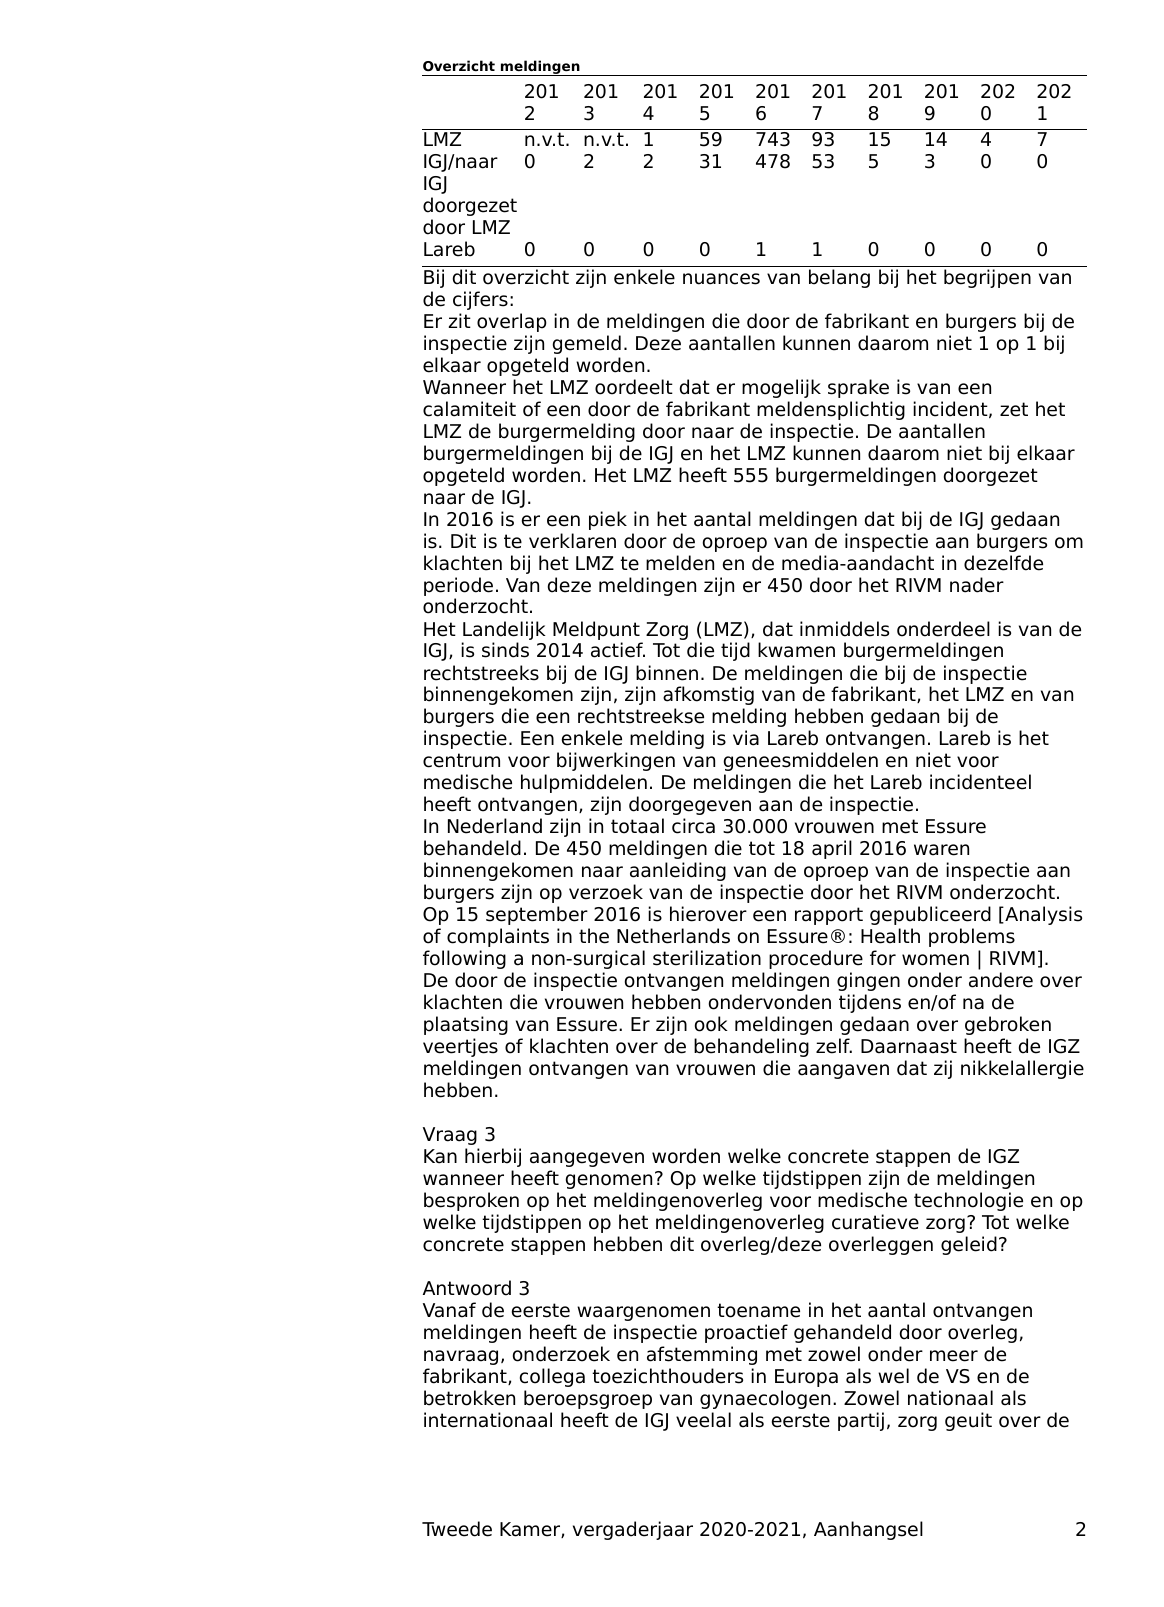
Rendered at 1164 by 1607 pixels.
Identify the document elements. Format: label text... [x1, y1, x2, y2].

table_cell 0 [1030, 151, 1087, 239]
table_cell 53 [805, 151, 861, 239]
table_cell 2012 [518, 76, 577, 129]
table_cell 0 [974, 151, 1030, 239]
table_cell 2018 [861, 76, 918, 129]
text In Nederland zijn in totaal circa 30.000 vrouwen met Essure behandeld. De 450 meldingen die tot 18 april 2016 waren binnengekomen naar aanleiding van de oproep van de inspectie aan burgers zijn op verzoek van de inspectie door het RIVM onderzocht. Op 15 september 2016 is hierover een rapport gepubliceerd [Analysis of complaints in the Netherlands on Essure®: Health problems following a non-surgical sterilization procedure for women | RIVM]. [422, 816, 1087, 970]
table_cell 0 [918, 239, 974, 266]
table_cell 5 [861, 151, 918, 239]
text Er zit overlap in de meldingen die door de fabrikant en burgers bij de inspectie zijn gemeld. Deze aantallen kunnen daarom niet 1 op 1 bij elkaar opgeteld worden. [422, 311, 1087, 377]
table_cell 7 [1030, 130, 1087, 151]
table_cell 2019 [918, 76, 974, 129]
table_cell LMZ [422, 130, 518, 151]
table_cell 31 [693, 151, 749, 239]
table_cell 4 [974, 130, 1030, 151]
table_cell 2 [636, 151, 693, 239]
table_cell 2014 [636, 76, 693, 129]
table_cell IGJ/naar IGJ doorgezet door LMZ [422, 151, 518, 239]
text Vraag 3 [422, 1124, 1087, 1146]
table_cell 1 [805, 239, 861, 266]
text Vanaf de eerste waargenomen toename in het aantal ontvangen meldingen heeft de inspectie proactief gehandeld door overleg, navraag, onderzoek en afstemming met zowel onder meer de fabrikant, collega toezichthouders in Europa als wel de VS en de betrokken beroepsgroep van gynaecologen. Zowel nationaal als internationaal heeft de IGJ veelal als eerste partij, zorg geuit over de [422, 1300, 1087, 1432]
table_cell 14 [918, 130, 974, 151]
table_cell 743 [749, 130, 805, 151]
table_cell n.v.t. [577, 130, 636, 151]
table_cell 93 [805, 130, 861, 151]
table_cell 2016 [749, 76, 805, 129]
text Antwoord 3 [422, 1278, 1087, 1300]
text Bij dit overzicht zijn enkele nuances van belang bij het begrijpen van de cijfers: [422, 267, 1087, 311]
table_cell 0 [693, 239, 749, 266]
table_cell 0 [577, 239, 636, 266]
table_cell n.v.t. [518, 130, 577, 151]
table_cell 0 [518, 239, 577, 266]
table_cell Lareb [422, 239, 518, 266]
table_cell 0 [974, 239, 1030, 266]
table_cell 2015 [693, 76, 749, 129]
table_cell 1 [636, 130, 693, 151]
table_cell 0 [518, 151, 577, 239]
table_header Overzicht meldingen [422, 59, 1087, 75]
table_cell 3 [918, 151, 974, 239]
table_cell 2 [577, 151, 636, 239]
text Het Landelijk Meldpunt Zorg (LMZ), dat inmiddels onderdeel is van de IGJ, is sinds 2014 actief. Tot die tijd kwamen burgermeldingen rechtstreeks bij de IGJ binnen. De meldingen die bij de inspectie binnengekomen zijn, zijn afkomstig van de fabrikant, het LMZ en van burgers die een rechtstreekse melding hebben gedaan bij de inspectie. Een enkele melding is via Lareb ontvangen. Lareb is het centrum voor bijwerkingen van geneesmiddelen en niet voor medische hulpmiddelen. De meldingen die het Lareb incidenteel heeft ontvangen, zijn doorgegeven aan de inspectie. [422, 618, 1087, 816]
table_cell 2021 [1030, 76, 1087, 129]
table_cell 0 [636, 239, 693, 266]
table_cell 2013 [577, 76, 636, 129]
text De door de inspectie ontvangen meldingen gingen onder andere over klachten die vrouwen hebben ondervonden tijdens en/of na de plaatsing van Essure. Er zijn ook meldingen gedaan over gebroken veertjes of klachten over de behandeling zelf. Daarnaast heeft de IGZ meldingen ontvangen van vrouwen die aangaven dat zij nikkelallergie hebben. [422, 970, 1087, 1102]
table_cell 0 [861, 239, 918, 266]
table_cell 1 [749, 239, 805, 266]
text In 2016 is er een piek in het aantal meldingen dat bij de IGJ gedaan is. Dit is te verklaren door de oproep van de inspectie aan burgers om klachten bij het LMZ te melden en de media-aandacht in dezelfde periode. Van deze meldingen zijn er 450 door het RIVM nader onderzocht. [422, 508, 1087, 618]
table_cell 0 [1030, 239, 1087, 266]
table_cell 2017 [805, 76, 861, 129]
table_cell 478 [749, 151, 805, 239]
table_cell 2020 [974, 76, 1030, 129]
text Wanneer het LMZ oordeelt dat er mogelijk sprake is van een calamiteit of een door de fabrikant meldensplichtig incident, zet het LMZ de burgermelding door naar de inspectie. De aantallen burgermeldingen bij de IGJ en het LMZ kunnen daarom niet bij elkaar opgeteld worden. Het LMZ heeft 555 burgermeldingen doorgezet naar de IGJ. [422, 377, 1087, 508]
table_cell 15 [861, 130, 918, 151]
table_cell [422, 76, 518, 129]
text Kan hierbij aangegeven worden welke concrete stappen de IGZ wanneer heeft genomen? Op welke tijdstippen zijn de meldingen besproken op het meldingenoverleg voor medische technologie en op welke tijdstippen op het meldingenoverleg curatieve zorg? Tot welke concrete stappen hebben dit overleg/deze overleggen geleid? [422, 1146, 1087, 1256]
table_cell 59 [693, 130, 749, 151]
